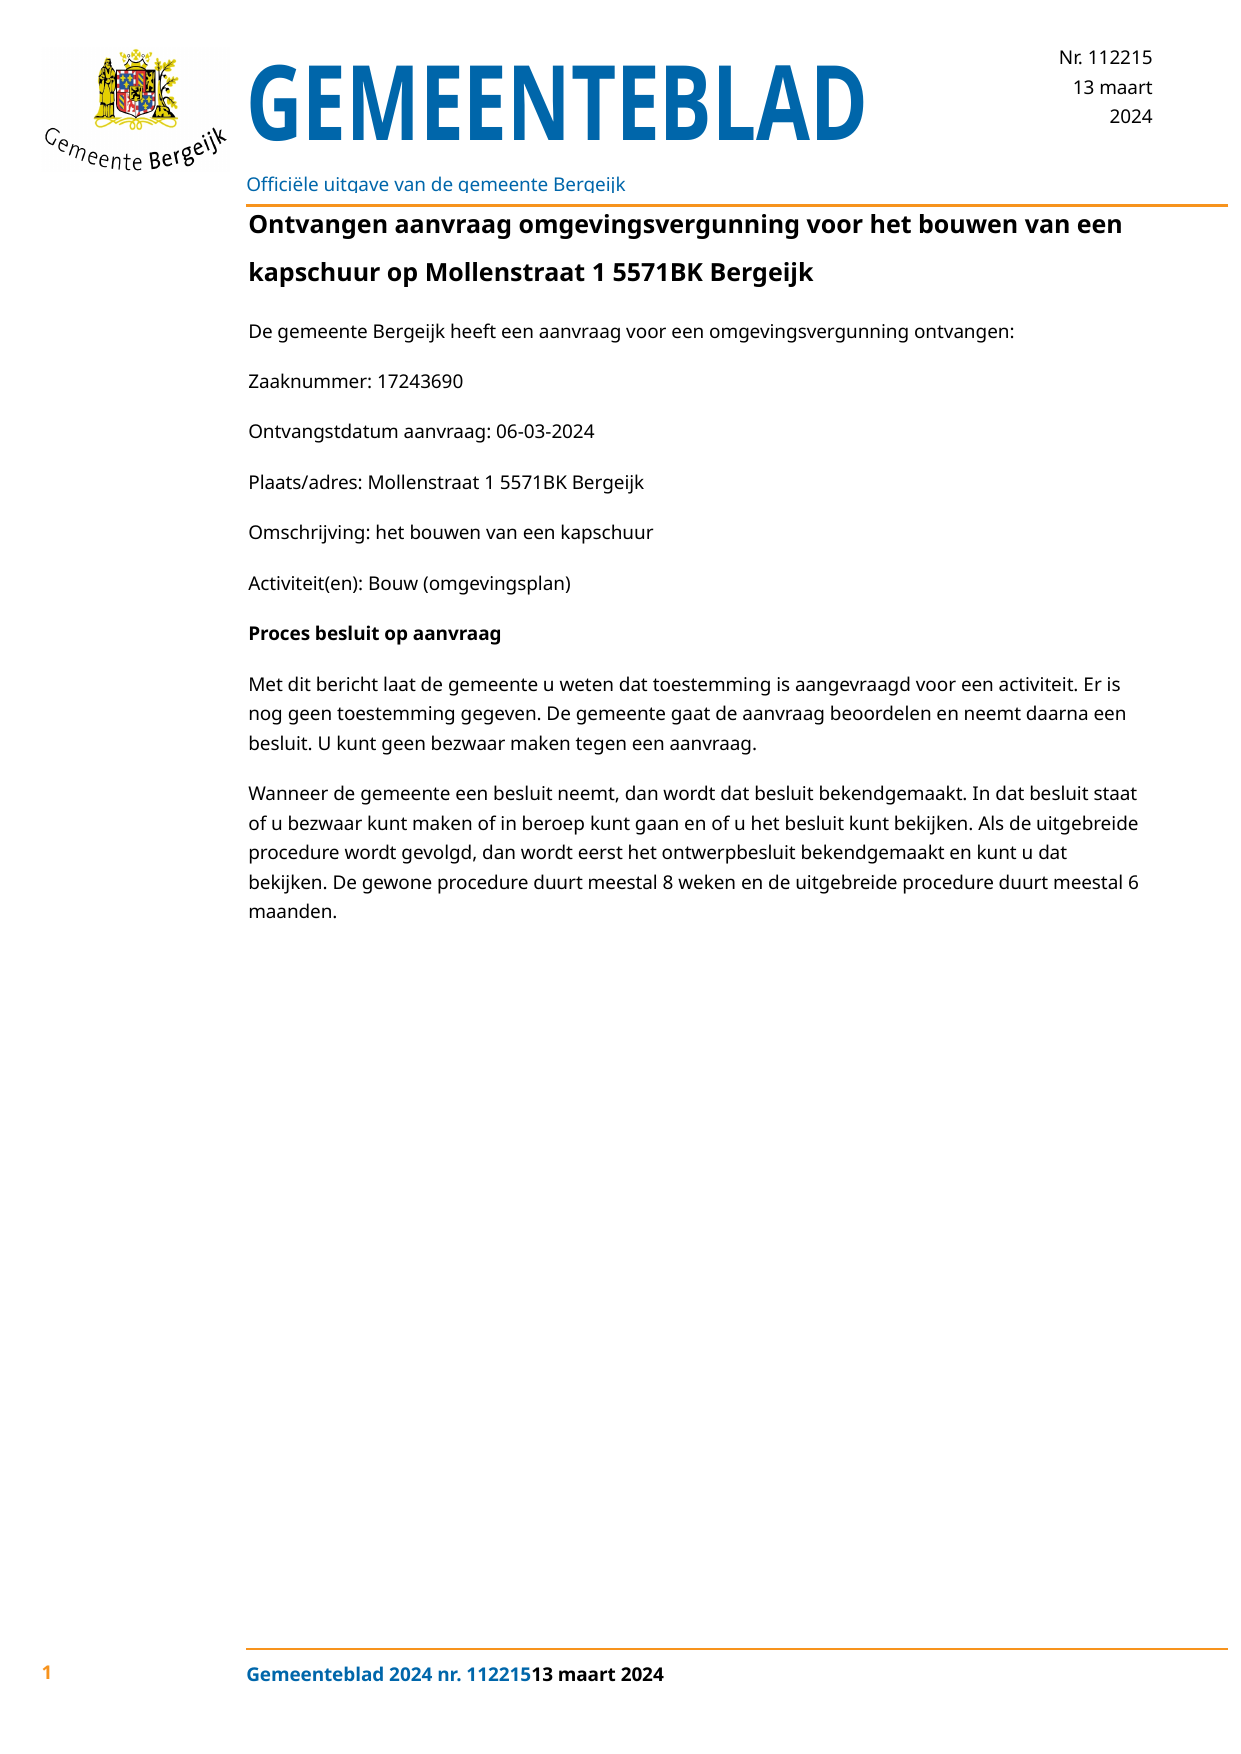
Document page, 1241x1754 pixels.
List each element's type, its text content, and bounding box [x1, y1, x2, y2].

text Zaaknummer: 17243690 [248, 368, 1152, 394]
text De gemeente Bergeijk heeft een aanvraag voor een omgevingsvergunning ontvangen: [248, 318, 1152, 344]
text Ontvangen aanvraag omgevingsvergunning voor het bouwen van een kapschuur op Mollenstraat 1 5571BK Bergeijk [248, 207, 1152, 288]
text Proces besluit op aanvraag [248, 620, 1152, 646]
text Met dit bericht laat de gemeente u weten dat toestemming is aangevraagd voor een activiteit. Er is nog geen toestemming gegeven. De gemeente gaat de aanvraag beoordelen en neemt daarna een besluit. U kunt geen bezwaar maken tegen een aanvraag. [248, 671, 1152, 756]
text Wanneer de gemeente een besluit neemt, dan wordt dat besluit bekendgemaakt. In dat besluit staat of u bezwaar kunt maken of in beroep kunt gaan en of u het besluit kunt bekijken. Als de uitgebreide procedure wordt gevolgd, dan wordt eerst het ontwerpbesluit bekendgemaakt en kunt u dat bekijken. De gewone procedure duurt meestal 8 weken en de uitgebreide procedure duurt meestal 6 maanden. [248, 780, 1152, 924]
text Ontvangstdatum aanvraag: 06-03-2024 [248, 419, 1152, 444]
picture [41, 47, 231, 172]
text Omschrijving: het bouwen van een kapschuur [248, 519, 1152, 545]
text Activiteit(en): Bouw (omgevingsplan) [248, 570, 1152, 596]
text Plaats/adres: Mollenstraat 1 5571BK Bergeijk [248, 469, 1152, 495]
